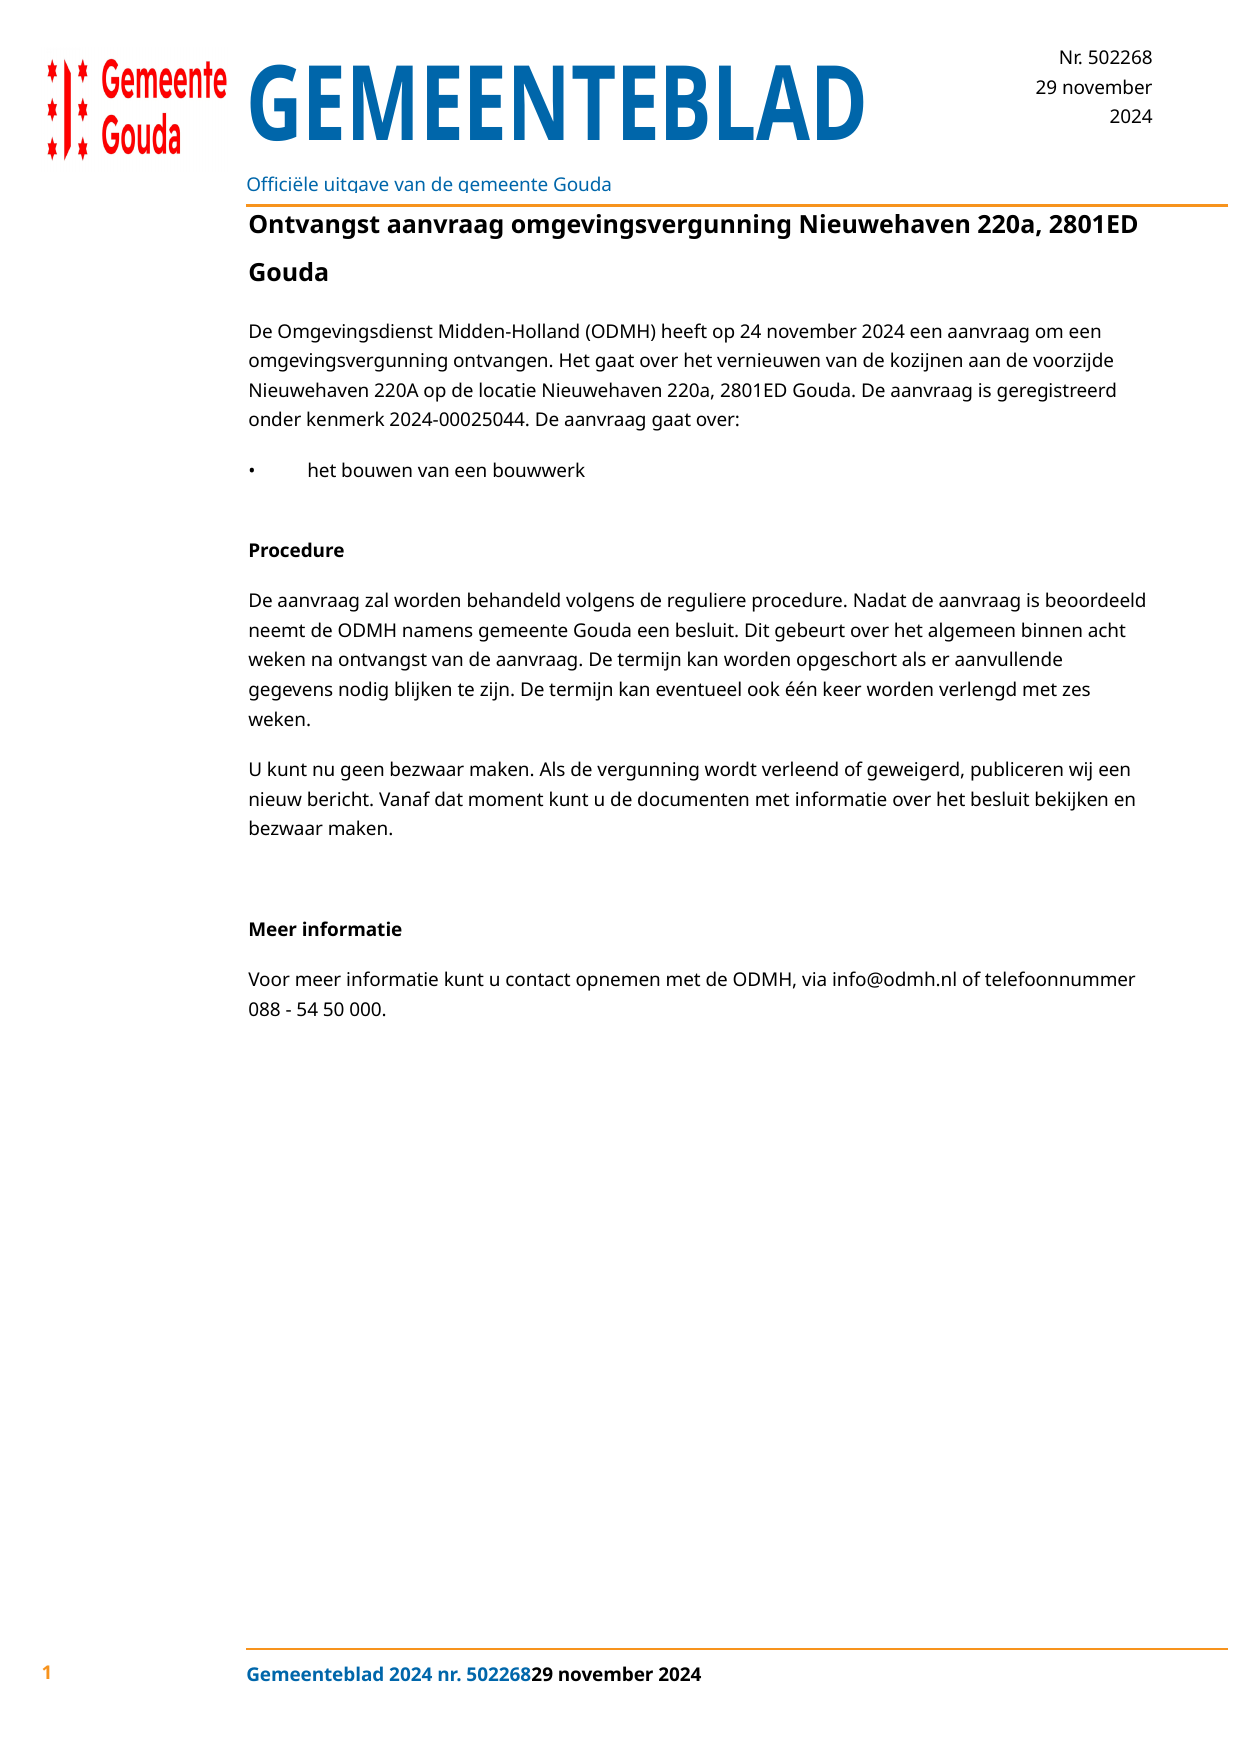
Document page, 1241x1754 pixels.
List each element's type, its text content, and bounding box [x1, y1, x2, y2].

picture [41, 47, 231, 172]
text Procedure [248, 537, 1152, 563]
text De Omgevingsdienst Midden-Holland (ODMH) heeft op 24 november 2024 een aanvraag om een omgevingsvergunning ontvangen. Het gaat over het vernieuwen van de kozijnen aan de voorzijde Nieuwehaven 220A op de locatie Nieuwehaven 220a, 2801ED Gouda. De aanvraag is geregistreerd onder kenmerk 2024-00025044. De aanvraag gaat over: [248, 318, 1152, 432]
text De aanvraag zal worden behandeld volgens de reguliere procedure. Nadat de aanvraag is beoordeeld neemt de ODMH namens gemeente Gouda een besluit. Dit gebeurt over het algemeen binnen acht weken na ontvangst van de aanvraag. De termijn kan worden opgeschort als er aanvullende gegevens nodig blijken te zijn. De termijn kan eventueel ook één keer worden verlengd met zes weken. [248, 587, 1152, 732]
text Meer informatie [248, 916, 1152, 942]
text Ontvangst aanvraag omgevingsvergunning Nieuwehaven 220a, 2801ED Gouda [248, 207, 1152, 288]
text U kunt nu geen bezwaar maken. Als de vergunning wordt verleend of geweigerd, publiceren wij een nieuw bericht. Vanaf dat moment kunt u de documenten met informatie over het besluit bekijken en bezwaar maken. [248, 756, 1152, 841]
list het bouwen van een bouwwerk [248, 457, 1152, 483]
text Voor meer informatie kunt u contact opnemen met de ODMH, via info@odmh.nl of telefoonnummer 088 - 54 50 000. [248, 967, 1152, 1022]
